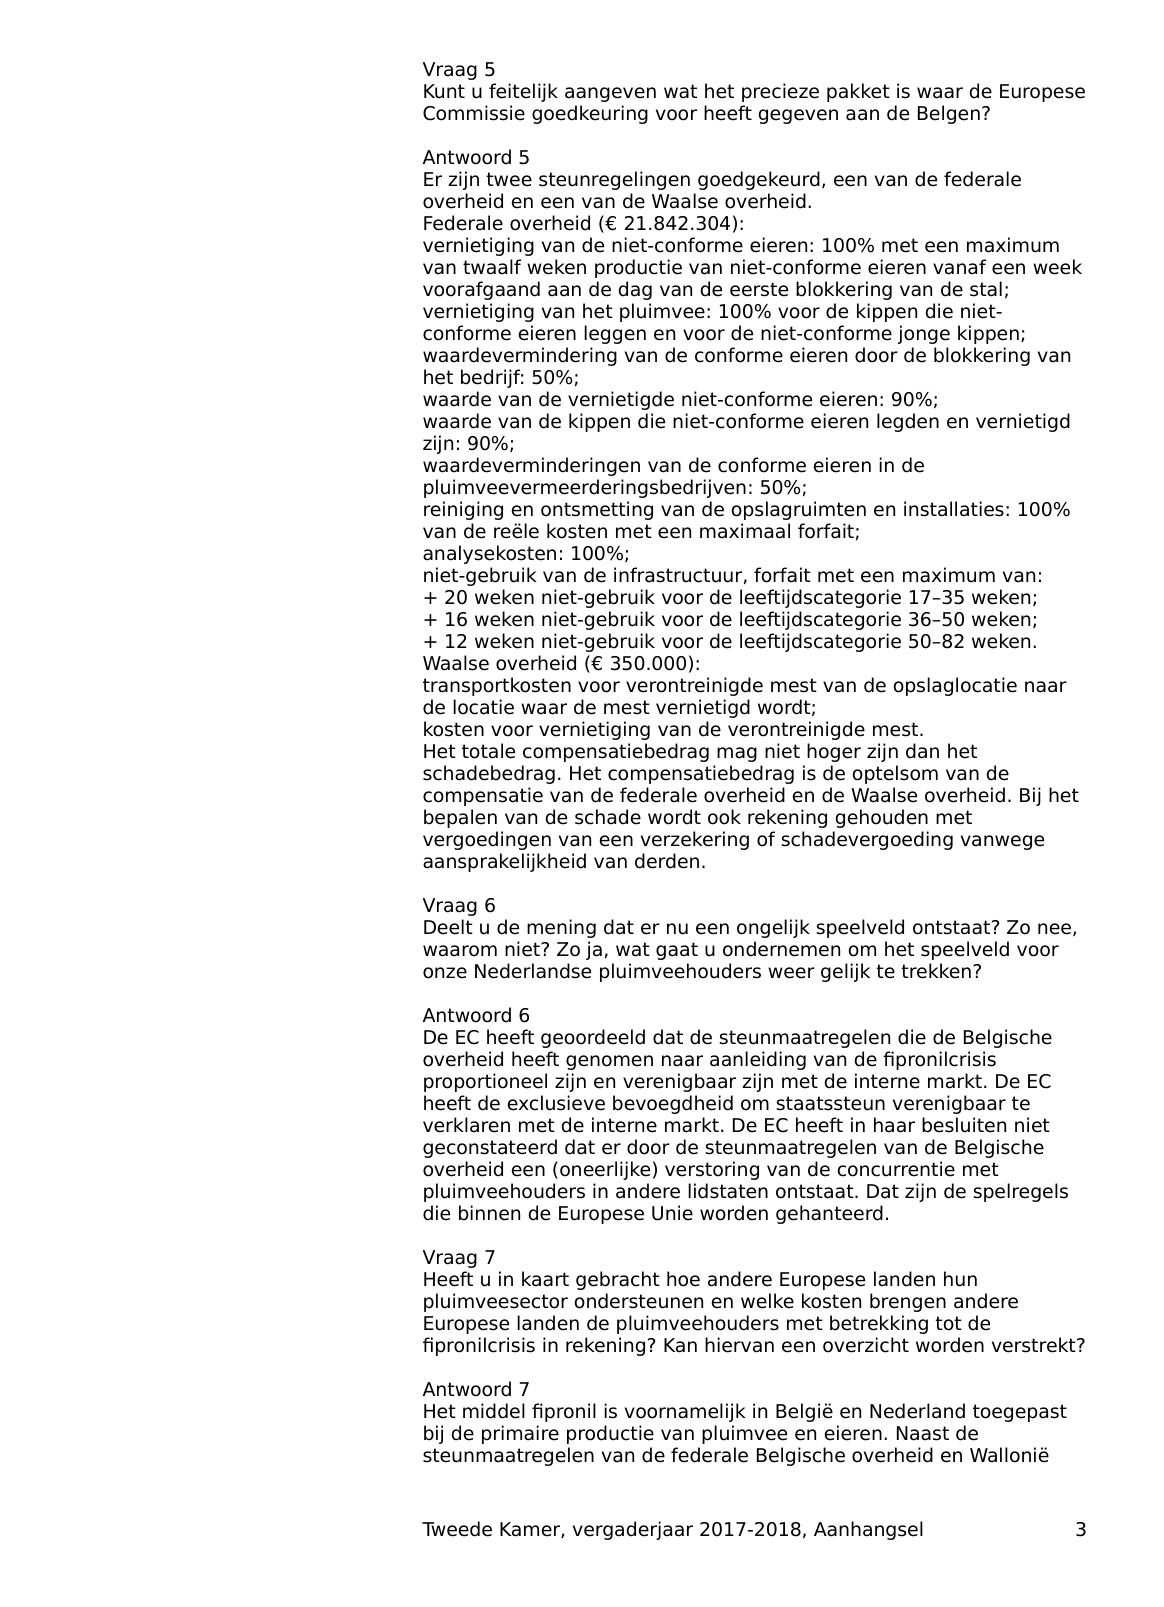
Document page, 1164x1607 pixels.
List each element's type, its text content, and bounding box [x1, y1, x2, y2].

text Federale overheid (€ 21.842.304): [422, 213, 1087, 235]
text Antwoord 7 [422, 1379, 1087, 1401]
text + 20 weken niet-gebruik voor de leeftijdscategorie 17–35 weken; [422, 587, 1087, 609]
text Antwoord 5 [422, 147, 1087, 169]
text analysekosten: 100%; [422, 543, 1087, 565]
text waarde van de vernietigde niet-conforme eieren: 90%; [422, 389, 1087, 411]
text waardevermindering van de conforme eieren door de blokkering van het bedrijf: 50%; [422, 345, 1087, 389]
text waarde van de kippen die niet-conforme eieren legden en vernietigd zijn: 90%; [422, 411, 1087, 455]
text vernietiging van de niet-conforme eieren: 100% met een maximum van twaalf weken productie van niet-conforme eieren vanaf een week voorafgaand aan de dag van de eerste blokkering van de stal; [422, 235, 1087, 301]
text De EC heeft geoordeeld dat de steunmaatregelen die de Belgische overheid heeft genomen naar aanleiding van de fipronilcrisis proportioneel zijn en verenigbaar zijn met de interne markt. De EC heeft de exclusieve bevoegdheid om staatssteun verenigbaar te verklaren met de interne markt. De EC heeft in haar besluiten niet geconstateerd dat er door de steunmaatregelen van de Belgische overheid een (oneerlijke) verstoring van de concurrentie met pluimveehouders in andere lidstaten ontstaat. Dat zijn de spelregels die binnen de Europese Unie worden gehanteerd. [422, 1027, 1087, 1224]
text waardeverminderingen van de conforme eieren in de pluimveevermeerderingsbedrijven: 50%; [422, 455, 1087, 499]
text Deelt u de mening dat er nu een ongelijk speelveld ontstaat? Zo nee, waarom niet? Zo ja, wat gaat u ondernemen om het speelveld voor onze Nederlandse pluimveehouders weer gelijk te trekken? [422, 917, 1087, 983]
text Vraag 6 [422, 895, 1087, 917]
text Vraag 7 [422, 1247, 1087, 1269]
text Heeft u in kaart gebracht hoe andere Europese landen hun pluimveesector ondersteunen en welke kosten brengen andere Europese landen de pluimveehouders met betrekking tot de fipronilcrisis in rekening? Kan hiervan een overzicht worden verstrekt? [422, 1269, 1087, 1357]
text + 16 weken niet-gebruik voor de leeftijdscategorie 36–50 weken; [422, 609, 1087, 631]
text Het middel fipronil is voornamelijk in België en Nederland toegepast bij de primaire productie van pluimvee en eieren. Naast de steunmaatregelen van de federale Belgische overheid en Wallonië [422, 1401, 1087, 1467]
text reiniging en ontsmetting van de opslagruimten en installaties: 100% van de reële kosten met een maximaal forfait; [422, 499, 1087, 543]
text Kunt u feitelijk aangeven wat het precieze pakket is waar de Europese Commissie goedkeuring voor heeft gegeven aan de Belgen? [422, 81, 1087, 125]
text + 12 weken niet-gebruik voor de leeftijdscategorie 50–82 weken. [422, 631, 1087, 653]
text Vraag 5 [422, 59, 1087, 81]
text vernietiging van het pluimvee: 100% voor de kippen die niet-conforme eieren leggen en voor de niet-conforme jonge kippen; [422, 301, 1087, 345]
text Er zijn twee steunregelingen goedgekeurd, een van de federale overheid en een van de Waalse overheid. [422, 169, 1087, 213]
text Waalse overheid (€ 350.000): [422, 653, 1087, 675]
text Antwoord 6 [422, 1005, 1087, 1027]
text kosten voor vernietiging van de verontreinigde mest. [422, 719, 1087, 741]
text transportkosten voor verontreinigde mest van de opslaglocatie naar de locatie waar de mest vernietigd wordt; [422, 675, 1087, 719]
text niet-gebruik van de infrastructuur, forfait met een maximum van: [422, 565, 1087, 587]
text Het totale compensatiebedrag mag niet hoger zijn dan het schadebedrag. Het compensatiebedrag is de optelsom van de compensatie van de federale overheid en de Waalse overheid. Bij het bepalen van de schade wordt ook rekening gehouden met vergoedingen van een verzekering of schadevergoeding vanwege aansprakelijkheid van derden. [422, 741, 1087, 872]
